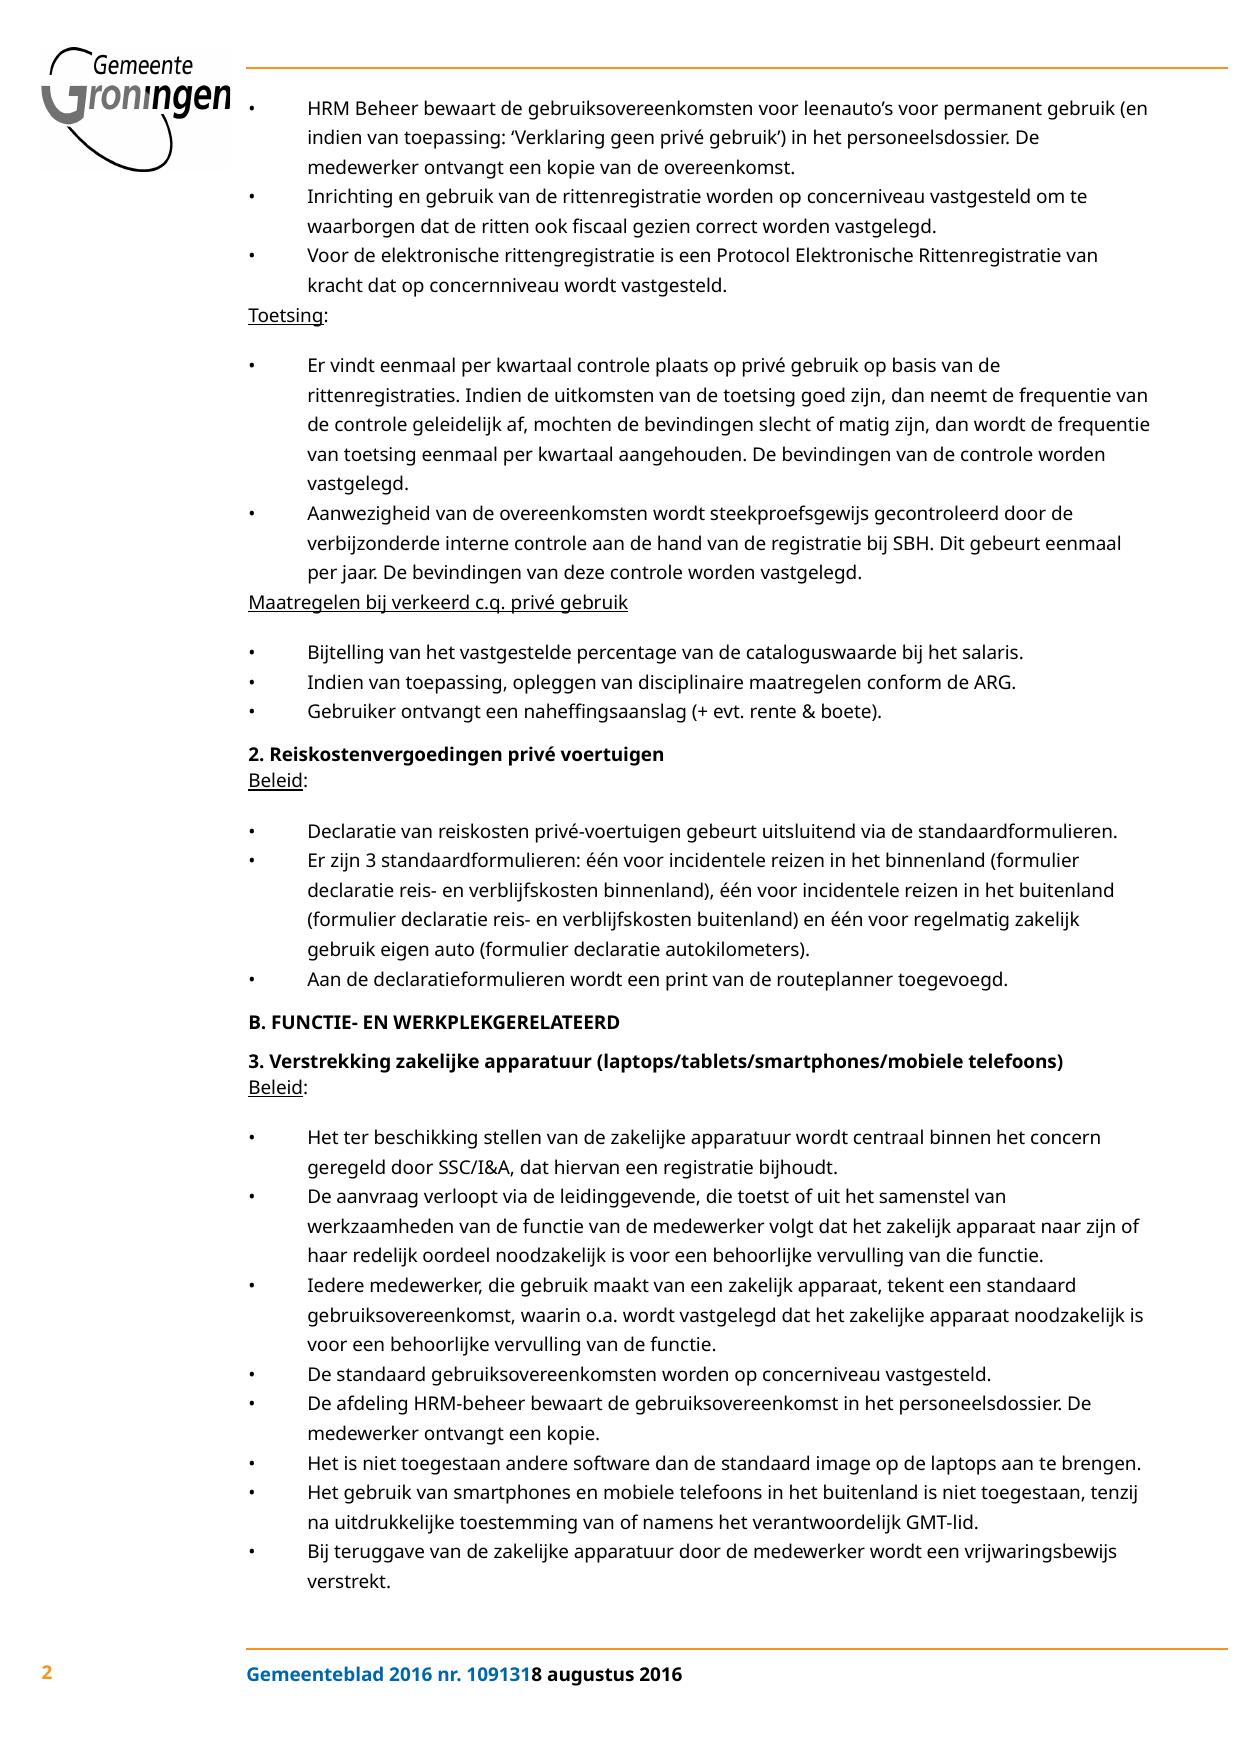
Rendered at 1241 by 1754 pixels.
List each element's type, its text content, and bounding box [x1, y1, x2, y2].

list Het gebruik van smartphones en mobiele telefoons in het buitenland is niet toegestaan, tenzij na uitdrukkelijke toestemming van of namens het verantwoordelijk GMT-lid. [248, 1479, 1152, 1534]
list Voor de elektronische rittengregistratie is een Protocol Elektronische Rittenregistratie van kracht dat op concernniveau wordt vastgesteld. [248, 243, 1152, 298]
list De afdeling HRM-beheer bewaart de gebruiksovereenkomst in het personeelsdossier. De medewerker ontvangt een kopie. [248, 1391, 1152, 1446]
text Toetsing: [248, 302, 1152, 328]
list Het ter beschikking stellen van de zakelijke apparatuur wordt centraal binnen het concern geregeld door SSC/I&A, dat hiervan een registratie bijhoudt. [248, 1124, 1152, 1179]
list Het is niet toegestaan andere software dan de standaard image op de laptops aan te brengen. [248, 1450, 1152, 1475]
list Bij teruggave van de zakelijke apparatuur door de medewerker wordt een vrijwaringsbewijs verstrekt. [248, 1538, 1152, 1594]
list De aanvraag verloopt via de leidinggevende, die toetst of uit het samenstel van werkzaamheden van de functie van de medewerker volgt dat het zakelijk apparaat naar zijn of haar redelijk oordeel noodzakelijk is voor een behoorlijke vervulling van die functie. [248, 1183, 1152, 1268]
list Declaratie van reiskosten privé-voertuigen gebeurt uitsluitend via de standaardformulieren. [248, 818, 1152, 843]
list Aan de declaratieformulieren wordt een print van de routeplanner toegevoegd. [248, 966, 1152, 991]
text Beleid: [248, 1074, 1152, 1099]
picture [41, 47, 231, 172]
list Aanwezigheid van de overeenkomsten wordt steekproefsgewijs gecontroleerd door de verbijzonderde interne controle aan de hand van de registratie bij SBH. Dit gebeurt eenmaal per jaar. De bevindingen van deze controle worden vastgelegd. [248, 500, 1152, 585]
list Er vindt eenmaal per kwartaal controle plaats op privé gebruik op basis van de rittenregistraties. Indien de uitkomsten van de toetsing goed zijn, dan neemt de frequentie van de controle geleidelijk af, mochten de bevindingen slecht of matig zijn, dan wordt de frequentie van toetsing eenmaal per kwartaal aangehouden. De bevindingen van de controle worden vastgelegd. [248, 352, 1152, 496]
list Gebruiker ontvangt een naheffingsaanslag (+ evt. rente & boete). [248, 698, 1152, 724]
list Indien van toepassing, opleggen van disciplinaire maatregelen conform de ARG. [248, 669, 1152, 695]
list Er zijn 3 standaardformulieren: één voor incidentele reizen in het binnenland (formulier declaratie reis- en verblijfskosten binnenland), één voor incidentele reizen in het buitenland (formulier declaratie reis- en verblijfskosten buitenland) en één voor regelmatig zakelijk gebruik eigen auto (formulier declaratie autokilometers). [248, 847, 1152, 962]
text Maatregelen bij verkeerd c.q. privé gebruik [248, 589, 1152, 615]
list De standaard gebruiksovereenkomsten worden op concerniveau vastgesteld. [248, 1361, 1152, 1387]
list Inrichting en gebruik van de rittenregistratie worden op concerniveau vastgesteld om te waarborgen dat de ritten ook fiscaal gezien correct worden vastgelegd. [248, 183, 1152, 239]
list Bijtelling van het vastgestelde percentage van de cataloguswaarde bij het salaris. [248, 639, 1152, 665]
list HRM Beheer bewaart de gebruiksovereenkomsten voor leenauto’s voor permanent gebruik (en indien van toepassing: ‘Verklaring geen privé gebruik’) in het personeelsdossier. De medewerker ontvangt een kopie van de overeenkomst. [248, 95, 1152, 180]
text Beleid: [248, 767, 1152, 793]
text 2. Reiskostenvergoedingen privé voertuigen [248, 742, 1152, 767]
list Iedere medewerker, die gebruik maakt van een zakelijk apparaat, tekent een standaard gebruiksovereenkomst, waarin o.a. wordt vastgelegd dat het zakelijke apparaat noodzakelijk is voor een behoorlijke vervulling van de functie. [248, 1272, 1152, 1357]
text 3. Verstrekking zakelijke apparatuur (laptops/tablets/smartphones/mobiele telefoons) [248, 1048, 1152, 1074]
text B. FUNCTIE- EN WERKPLEKGERELATEERD [248, 1009, 1152, 1034]
